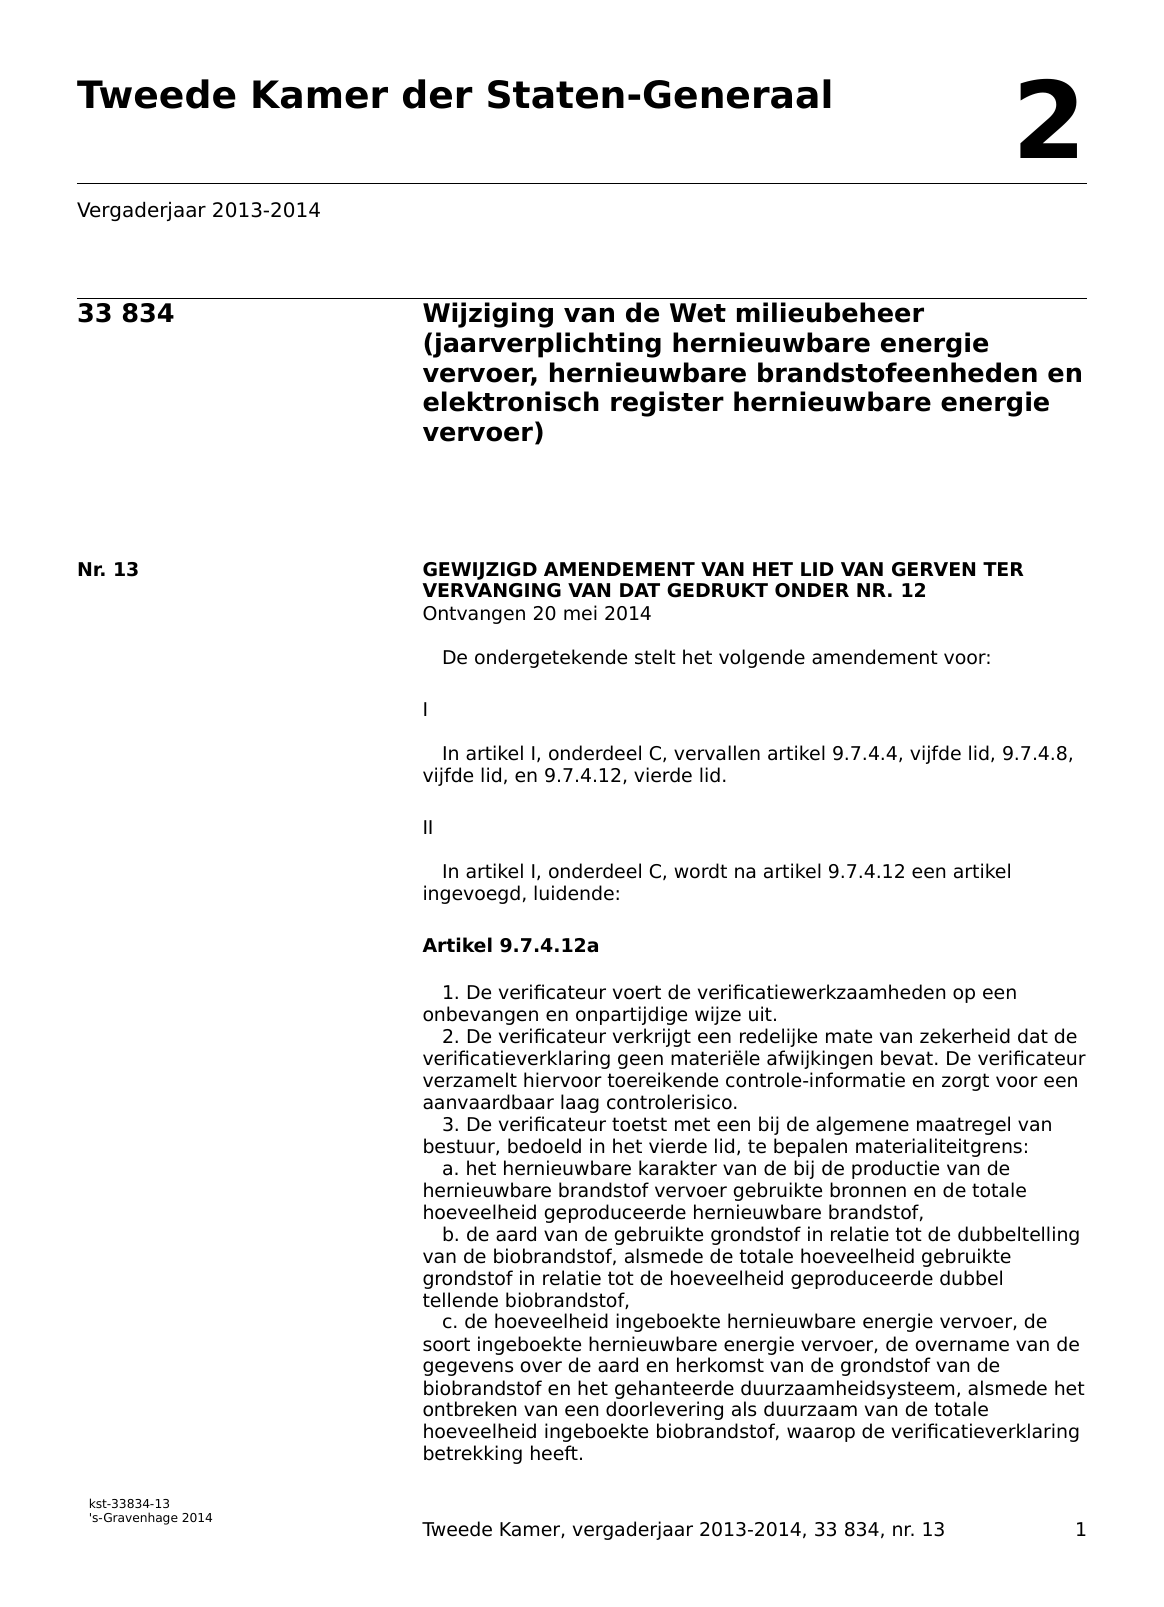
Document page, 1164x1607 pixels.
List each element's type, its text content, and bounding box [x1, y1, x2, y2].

text In artikel I, onderdeel C, vervallen artikel 9.7.4.4, vijfde lid, 9.7.4.8, vijfde lid, en 9.7.4.12, vierde lid. [422, 743, 1087, 787]
text 3. De verificateur toetst met een bij de algemene maatregel van bestuur, bedoeld in het vierde lid, te bepalen materialiteitgrens: [422, 1114, 1087, 1158]
text 2. De verificateur verkrijgt een redelijke mate van zekerheid dat de verificatieverklaring geen materiële afwijkingen bevat. De verificateur verzamelt hiervoor toereikende controle-informatie en zorgt voor een aanvaardbaar laag controlerisico. [422, 1026, 1087, 1114]
text b. de aard van de gebruikte grondstof in relatie tot de dubbeltelling van de biobrandstof, alsmede de totale hoeveelheid gebruikte grondstof in relatie tot de hoeveelheid geproduceerde dubbel tellende biobrandstof, [422, 1223, 1087, 1311]
text 1. De verificateur voert de verificatiewerkzaamheden op een onbevangen en onpartijdige wijze uit. [422, 982, 1087, 1026]
table_header 2 [886, 59, 1087, 183]
text De ondergetekende stelt het volgende amendement voor: [422, 647, 1087, 668]
table_header Tweede Kamer der Staten-Generaal [77, 59, 886, 183]
subtitle Artikel 9.7.4.12a [422, 935, 1087, 957]
text 's-Gravenhage 2014 [88, 1511, 323, 1525]
text In artikel I, onderdeel C, wordt na artikel 9.7.4.12 een artikel ingevoegd, luidende: [422, 861, 1087, 905]
subtitle II [422, 817, 1087, 839]
subtitle I [422, 698, 1087, 721]
subtitle 33 834 Wijziging van de Wet milieubeheer (jaarverplichting hernieuwbare energie vervoer, hernieuwbare brandstofeenheden en elektronisch register hernieuwbare energie vervoer) [77, 299, 1087, 447]
text kst-33834-13 [88, 1497, 323, 1511]
text a. het hernieuwbare karakter van de bij de productie van de hernieuwbare brandstof vervoer gebruikte bronnen en de totale hoeveelheid geproduceerde hernieuwbare brandstof, [422, 1158, 1087, 1223]
table_cell Vergaderjaar 2013-2014 [77, 184, 1087, 298]
subtitle Nr. 13 GEWIJZIGD AMENDEMENT VAN HET LID VAN GERVEN TER VERVANGING VAN DAT GEDRUKT ONDER NR. 12 [77, 558, 1087, 602]
text c. de hoeveelheid ingeboekte hernieuwbare energie vervoer, de soort ingeboekte hernieuwbare energie vervoer, de overname van de gegevens over de aard en herkomst van de grondstof van de biobrandstof en het gehanteerde duurzaamheidsysteem, alsmede het ontbreken van een doorlevering als duurzaam van de totale hoeveelheid ingeboekte biobrandstof, waarop de verificatieverklaring betrekking heeft. [422, 1311, 1087, 1465]
text Ontvangen 20 mei 2014 [422, 602, 1087, 624]
